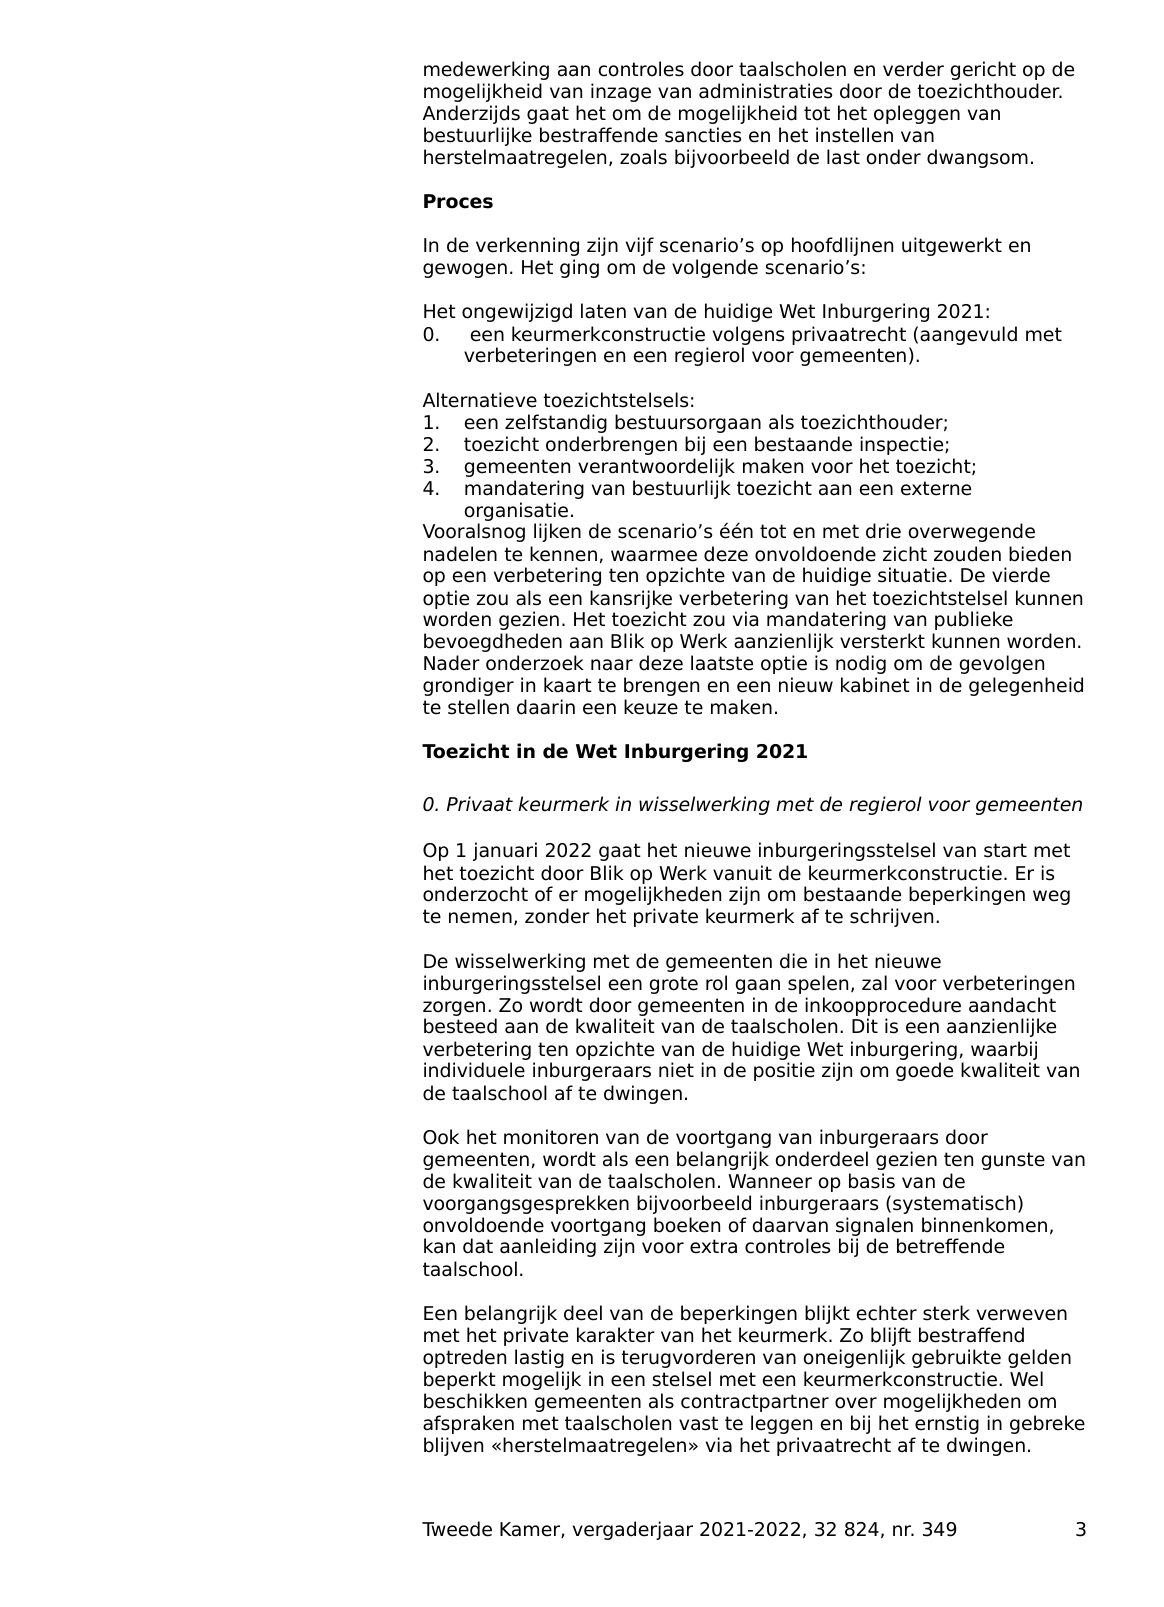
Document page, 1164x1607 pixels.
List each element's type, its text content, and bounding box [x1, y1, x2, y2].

subtitle Proces [422, 191, 1087, 213]
text Ook het monitoren van de voortgang van inburgeraars door gemeenten, wordt als een belangrijk onderdeel gezien ten gunste van de kwaliteit van de taalscholen. Wanneer op basis van de voorgangsgesprekken bijvoorbeeld inburgeraars (systematisch) onvoldoende voortgang boeken of daarvan signalen binnenkomen, kan dat aanleiding zijn voor extra controles bij de betreffende taalschool. [422, 1127, 1087, 1280]
text 0. een keurmerkconstructie volgens privaatrecht (aangevuld met verbeteringen en een regierol voor gemeenten). [422, 323, 1087, 367]
text 4. mandatering van bestuurlijk toezicht aan een externe organisatie. [422, 477, 1087, 521]
subtitle 0. Privaat keurmerk in wisselwerking met de regierol voor gemeenten [422, 793, 1087, 815]
text medewerking aan controles door taalscholen en verder gericht op de mogelijkheid van inzage van administraties door de toezichthouder. Anderzijds gaat het om de mogelijkheid tot het opleggen van bestuurlijke bestraffende sancties en het instellen van herstelmaatregelen, zoals bijvoorbeeld de last onder dwangsom. [422, 59, 1087, 169]
text Een belangrijk deel van de beperkingen blijkt echter sterk verweven met het private karakter van het keurmerk. Zo blijft bestraffend optreden lastig en is terugvorderen van oneigenlijk gebruikte gelden beperkt mogelijk in een stelsel met een keurmerkconstructie. Wel beschikken gemeenten als contractpartner over mogelijkheden om afspraken met taalscholen vast te leggen en bij het ernstig in gebreke blijven «herstelmaatregelen» via het privaatrecht af te dwingen. [422, 1303, 1087, 1456]
text Het ongewijzigd laten van de huidige Wet Inburgering 2021: [422, 301, 1087, 323]
text Op 1 januari 2022 gaat het nieuwe inburgeringsstelsel van start met het toezicht door Blik op Werk vanuit de keurmerkconstructie. Er is onderzocht of er mogelijkheden zijn om bestaande beperkingen weg te nemen, zonder het private keurmerk af te schrijven. [422, 840, 1087, 928]
text Vooralsnog lijken de scenario’s één tot en met drie overwegende nadelen te kennen, waarmee deze onvoldoende zicht zouden bieden op een verbetering ten opzichte van de huidige situatie. De vierde optie zou als een kansrijke verbetering van het toezichtstelsel kunnen worden gezien. Het toezicht zou via mandatering van publieke bevoegdheden aan Blik op Werk aanzienlijk versterkt kunnen worden. Nader onderzoek naar deze laatste optie is nodig om de gevolgen grondiger in kaart te brengen en een nieuw kabinet in de gelegenheid te stellen daarin een keuze te maken. [422, 521, 1087, 719]
text 2. toezicht onderbrengen bij een bestaande inspectie; [422, 433, 1087, 456]
text Alternatieve toezichtstelsels: [422, 389, 1087, 412]
text De wisselwerking met de gemeenten die in het nieuwe inburgeringsstelsel een grote rol gaan spelen, zal voor verbeteringen zorgen. Zo wordt door gemeenten in de inkoopprocedure aandacht besteed aan de kwaliteit van de taalscholen. Dit is een aanzienlijke verbetering ten opzichte van de huidige Wet inburgering, waarbij individuele inburgeraars niet in de positie zijn om goede kwaliteit van de taalschool af te dwingen. [422, 951, 1087, 1104]
text 3. gemeenten verantwoordelijk maken voor het toezicht; [422, 456, 1087, 477]
text In de verkenning zijn vijf scenario’s op hoofdlijnen uitgewerkt en gewogen. Het ging om de volgende scenario’s: [422, 235, 1087, 279]
subtitle Toezicht in de Wet Inburgering 2021 [422, 741, 1087, 763]
text 1. een zelfstandig bestuursorgaan als toezichthouder; [422, 412, 1087, 433]
